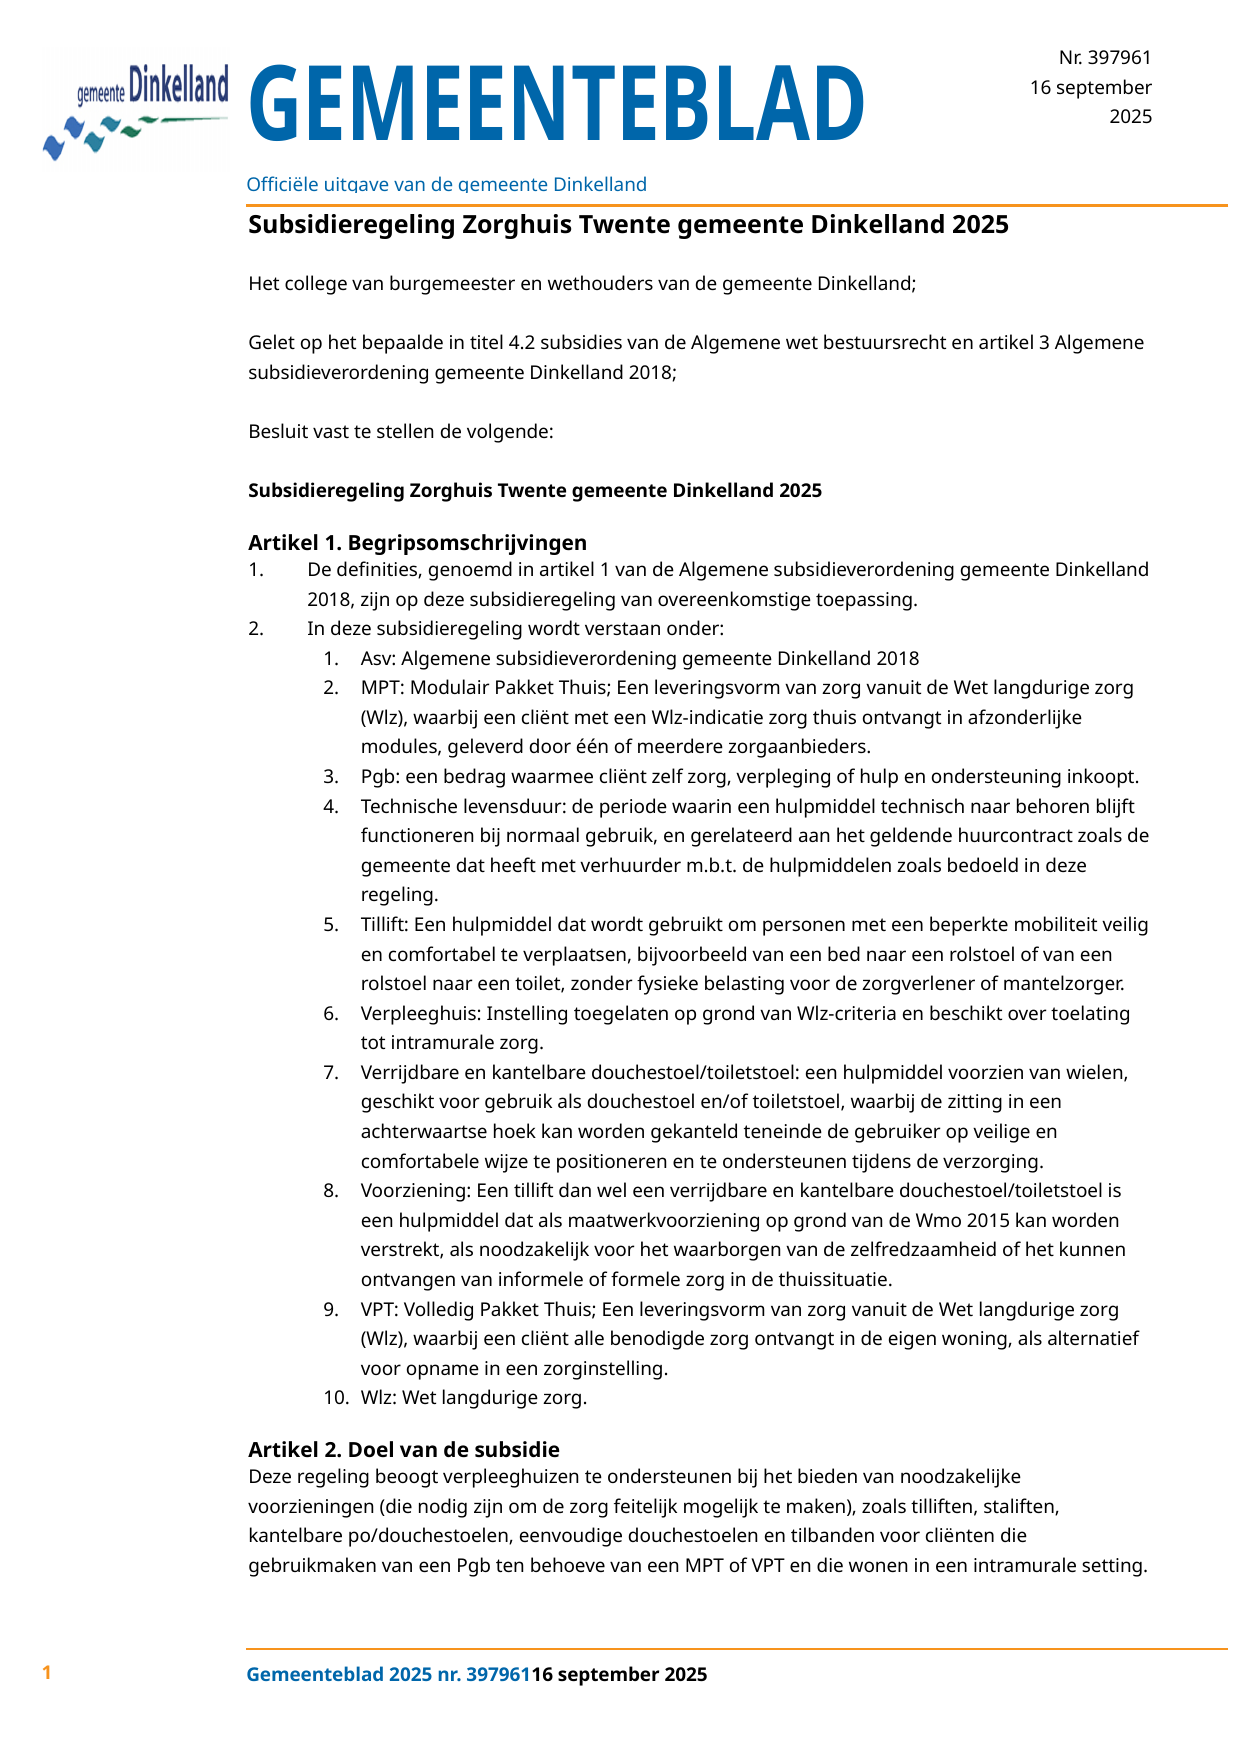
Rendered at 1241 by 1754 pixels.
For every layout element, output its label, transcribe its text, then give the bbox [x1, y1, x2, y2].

list Voorziening: Een tillift dan wel een verrijdbare en kantelbare douchestoel/toiletstoel is een hulpmiddel dat als maatwerkvoorziening op grond van de Wmo 2015 kan worden verstrekt, als noodzakelijk voor het waarborgen van de zelfredzaamheid of het kunnen ontvangen van informele of formele zorg in de thuissituatie. [323, 1177, 1152, 1292]
picture [41, 47, 231, 172]
text Artikel 2. Doel van de subsidie [248, 1435, 1152, 1463]
text Artikel 1. Begripsomschrijvingen [248, 528, 1152, 556]
list Tillift: Een hulpmiddel dat wordt gebruikt om personen met een beperkte mobiliteit veilig en comfortabel te verplaatsen, bijvoorbeeld van een bed naar een rolstoel of van een rolstoel naar een toilet, zonder fysieke belasting voor de zorgverlener of mantelzorger. [323, 911, 1152, 996]
list Verpleeghuis: Instelling toegelaten op grond van Wlz-criteria en beschikt over toelating tot intramurale zorg. [323, 1000, 1152, 1055]
text Besluit vast te stellen de volgende: [248, 418, 1152, 444]
text Subsidieregeling Zorghuis Twente gemeente Dinkelland 2025 [248, 207, 1152, 241]
text Gelet op het bepaalde in titel 4.2 subsidies van de Algemene wet bestuursrecht en artikel 3 Algemene subsidieverordening gemeente Dinkelland 2018; [248, 329, 1152, 385]
list De definities, genoemd in artikel 1 van de Algemene subsidieverordening gemeente Dinkelland 2018, zijn op deze subsidieregeling van overeenkomstige toepassing. [248, 556, 1152, 612]
list VPT: Volledig Pakket Thuis; Een leveringsvorm van zorg vanuit de Wet langdurige zorg (Wlz), waarbij een cliënt alle benodigde zorg ontvangt in de eigen woning, als alternatief voor opname in een zorginstelling. [323, 1296, 1152, 1381]
text Deze regeling beoogt verpleeghuizen te ondersteunen bij het bieden van noodzakelijke voorzieningen (die nodig zijn om de zorg feitelijk mogelijk te maken), zoals tilliften, staliften, kantelbare po/douchestoelen, eenvoudige douchestoelen en tilbanden voor cliënten die gebruikmaken van een Pgb ten behoeve van een MPT of VPT en die wonen in een intramurale setting. [248, 1463, 1152, 1578]
list Technische levensduur: de periode waarin een hulpmiddel technisch naar behoren blijft functioneren bij normaal gebruik, en gerelateerd aan het geldende huurcontract zoals de gemeente dat heeft met verhuurder m.b.t. de hulpmiddelen zoals bedoeld in deze regeling. [323, 793, 1152, 907]
list MPT: Modulair Pakket Thuis; Een leveringsvorm van zorg vanuit de Wet langdurige zorg (Wlz), waarbij een cliënt met een Wlz-indicatie zorg thuis ontvangt in afzonderlijke modules, geleverd door één of meerdere zorgaanbieders. [323, 674, 1152, 759]
text Het college van burgemeester en wethouders van de gemeente Dinkelland; [248, 270, 1152, 296]
list Verrijdbare en kantelbare douchestoel/toiletstoel: een hulpmiddel voorzien van wielen, geschikt voor gebruik als douchestoel en/of toiletstoel, waarbij de zitting in een achterwaartse hoek kan worden gekanteld teneinde de gebruiker op veilige en comfortabele wijze te positioneren en te ondersteunen tijdens de verzorging. [323, 1059, 1152, 1174]
list Wlz: Wet langdurige zorg. [323, 1384, 1152, 1410]
text Subsidieregeling Zorghuis Twente gemeente Dinkelland 2025 [248, 477, 1152, 503]
list Asv: Algemene subsidieverordening gemeente Dinkelland 2018 [323, 645, 1152, 671]
list Pgb: een bedrag waarmee cliënt zelf zorg, verpleging of hulp en ondersteuning inkoopt. [323, 763, 1152, 789]
list In deze subsidieregeling wordt verstaan onder: [248, 615, 1152, 641]
